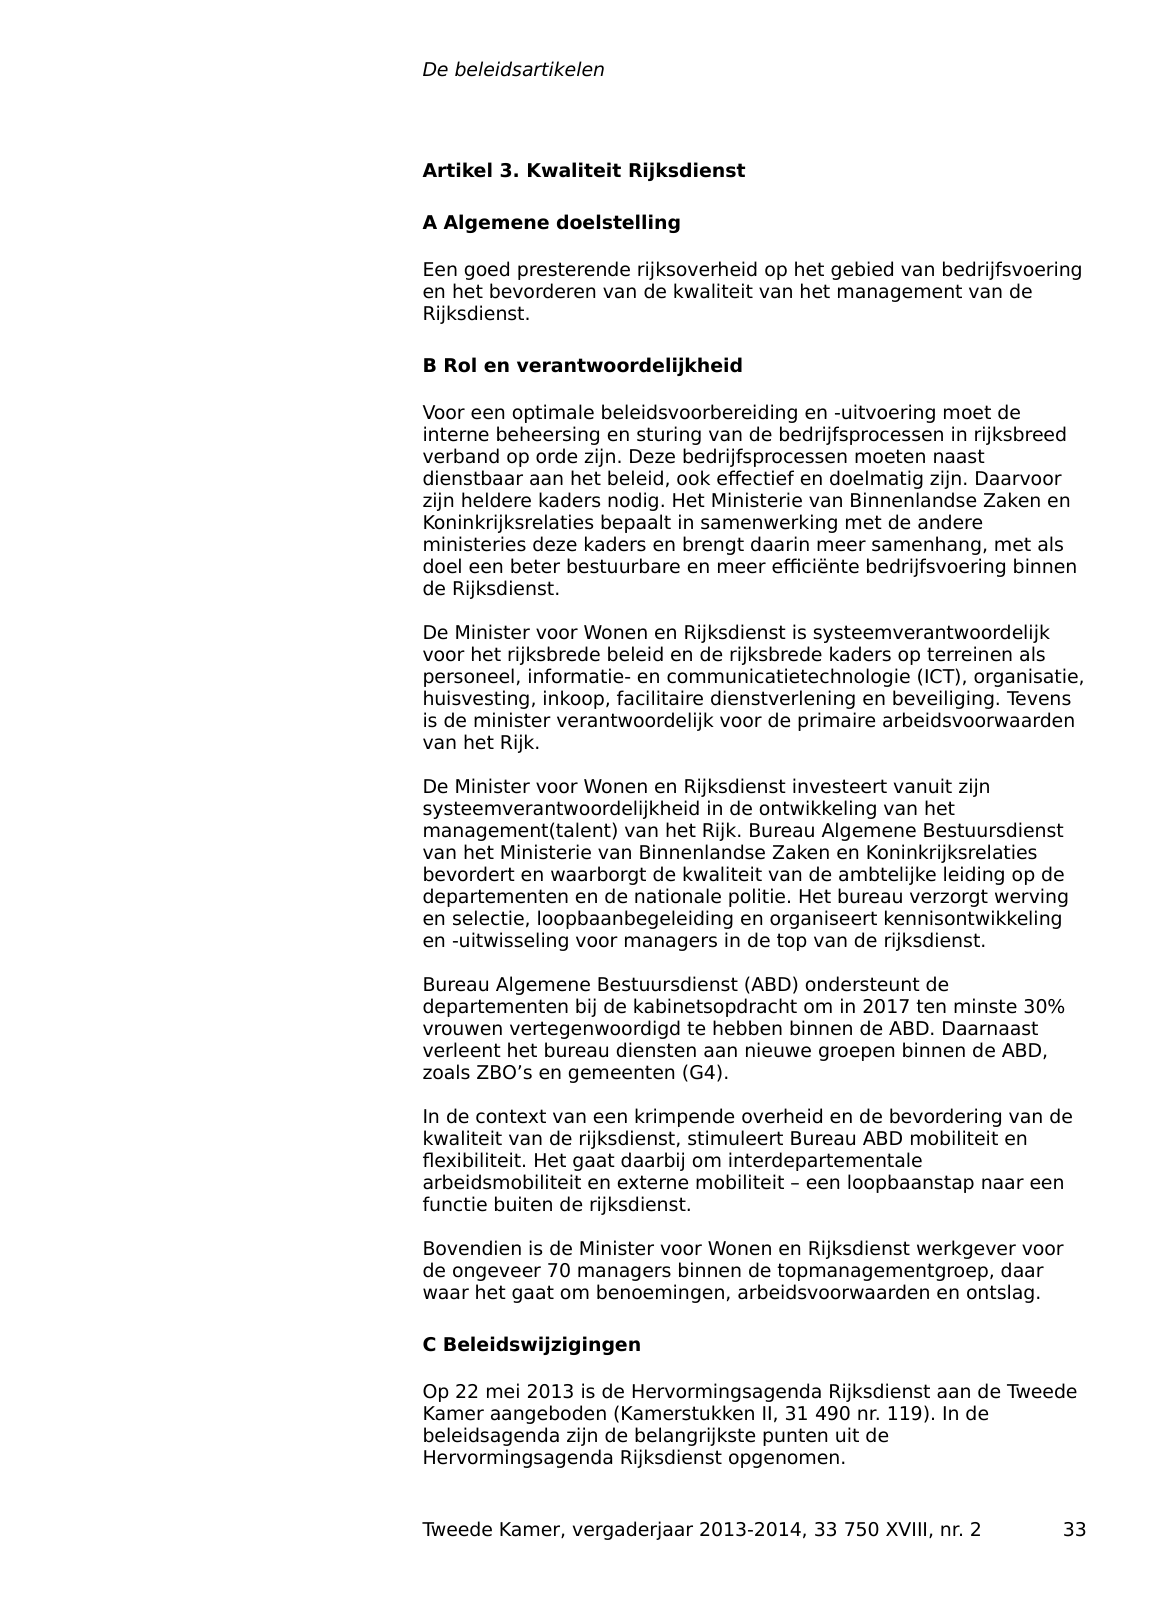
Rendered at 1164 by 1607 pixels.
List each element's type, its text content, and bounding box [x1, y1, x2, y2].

text De Minister voor Wonen en Rijksdienst investeert vanuit zijn systeemverantwoordelijkheid in de ontwikkeling van het management(talent) van het Rijk. Bureau Algemene Bestuursdienst van het Ministerie van Binnenlandse Zaken en Koninkrijksrelaties bevordert en waarborgt de kwaliteit van de ambtelijke leiding op de departementen en de nationale politie. Het bureau verzorgt werving en selectie, loopbaanbegeleiding en organiseert kennisontwikkeling en -uitwisseling voor managers in de top van de rijksdienst. [422, 776, 1087, 952]
subtitle A Algemene doelstelling [422, 212, 1087, 234]
subtitle C Beleidswijzigingen [422, 1334, 1087, 1356]
text Bovendien is de Minister voor Wonen en Rijksdienst werkgever voor de ongeveer 70 managers binnen de topmanagementgroep, daar waar het gaat om benoemingen, arbeidsvoorwaarden en ontslag. [422, 1238, 1087, 1304]
subtitle Artikel 3. Kwaliteit Rijksdienst [422, 160, 1087, 182]
subtitle B Rol en verantwoordelijkheid [422, 355, 1087, 377]
text Bureau Algemene Bestuursdienst (ABD) ondersteunt de departementen bij de kabinetsopdracht om in 2017 ten minste 30% vrouwen vertegenwoordigd te hebben binnen de ABD. Daarnaast verleent het bureau diensten aan nieuwe groepen binnen de ABD, zoals ZBO’s en gemeenten (G4). [422, 974, 1087, 1084]
text Op 22 mei 2013 is de Hervormingsagenda Rijksdienst aan de Tweede Kamer aangeboden (Kamerstukken II, 31 490 nr. 119). In de beleidsagenda zijn de belangrijkste punten uit de Hervormingsagenda Rijksdienst opgenomen. [422, 1381, 1087, 1469]
text In de context van een krimpende overheid en de bevordering van de kwaliteit van de rijksdienst, stimuleert Bureau ABD mobiliteit en flexibiliteit. Het gaat daarbij om interdepartementale arbeidsmobiliteit en externe mobiliteit – een loopbaanstap naar een functie buiten de rijksdienst. [422, 1106, 1087, 1216]
text Een goed presterende rijksoverheid op het gebied van bedrijfsvoering en het bevorderen van de kwaliteit van het management van de Rijksdienst. [422, 259, 1087, 325]
text Voor een optimale beleidsvoorbereiding en -uitvoering moet de interne beheersing en sturing van de bedrijfsprocessen in rijksbreed verband op orde zijn. Deze bedrijfsprocessen moeten naast dienstbaar aan het beleid, ook effectief en doelmatig zijn. Daarvoor zijn heldere kaders nodig. Het Ministerie van Binnenlandse Zaken en Koninkrijksrelaties bepaalt in samenwerking met de andere ministeries deze kaders en brengt daarin meer samenhang, met als doel een beter bestuurbare en meer efficiënte bedrijfsvoering binnen de Rijksdienst. [422, 402, 1087, 599]
text De Minister voor Wonen en Rijksdienst is systeemverantwoordelijk voor het rijksbrede beleid en de rijksbrede kaders op terreinen als personeel, informatie- en communicatietechnologie (ICT), organisatie, huisvesting, inkoop, facilitaire dienstverlening en beveiliging. Tevens is de minister verantwoordelijk voor de primaire arbeidsvoorwaarden van het Rijk. [422, 622, 1087, 754]
